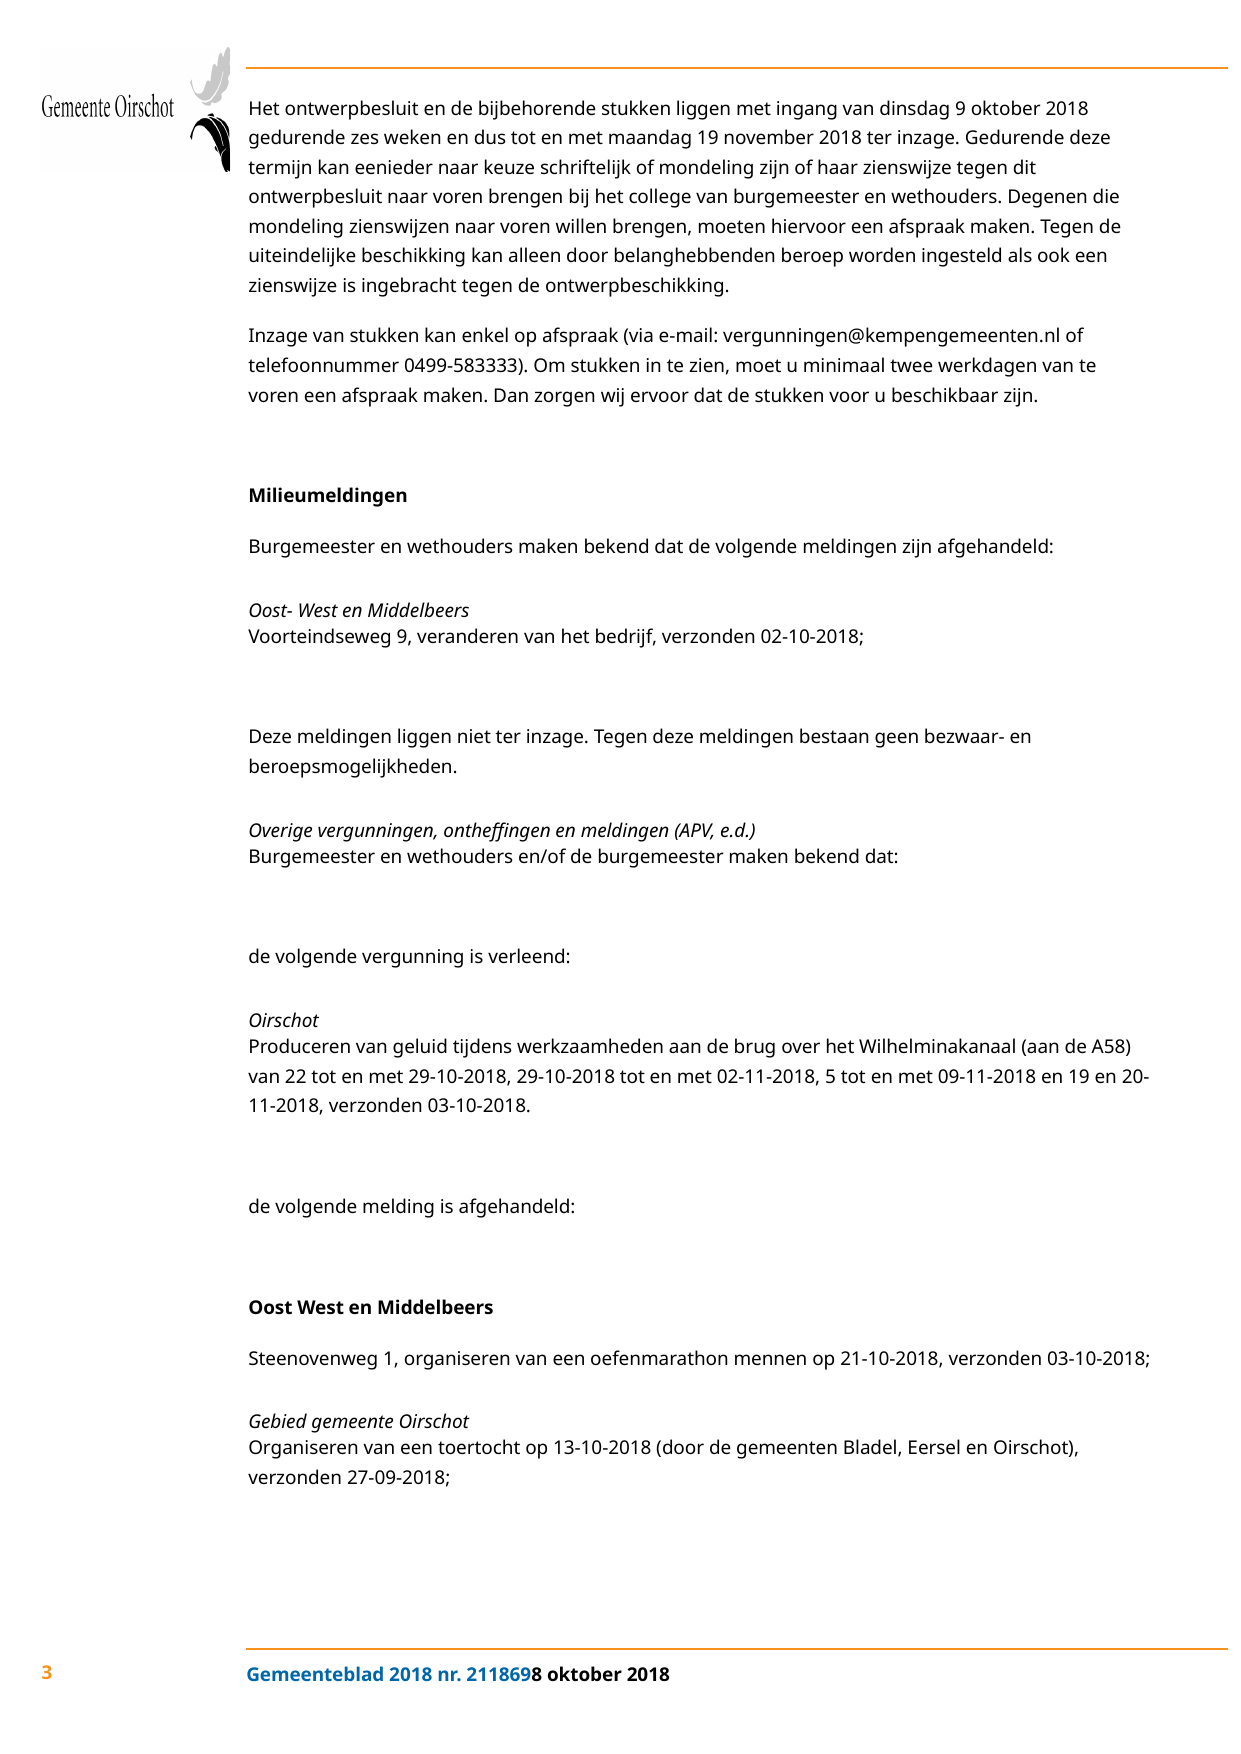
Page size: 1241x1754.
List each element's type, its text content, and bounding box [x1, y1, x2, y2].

text Burgemeester en wethouders maken bekend dat de volgende meldingen zijn afgehandeld: [248, 533, 1152, 559]
text Produceren van geluid tijdens werkzaamheden aan de brug over het Wilhelminakanaal (aan de A58) van 22 tot en met 29-10-2018, 29-10-2018 tot en met 02-11-2018, 5 tot en met 09-11-2018 en 19 en 20-11-2018, verzonden 03-10-2018. [248, 1033, 1152, 1118]
text Deze meldingen liggen niet ter inzage. Tegen deze meldingen bestaan geen bezwaar- en beroepsmogelijkheden. [248, 724, 1152, 779]
text Oost- West en Middelbeers [248, 597, 1152, 623]
text Milieumeldingen [248, 483, 1152, 508]
text Inzage van stukken kan enkel op afspraak (via e-mail: vergunningen@kempengemeenten.nl of telefoonnummer 0499-583333). Om stukken in te zien, moet u minimaal twee werkdagen van te voren een afspraak maken. Dan zorgen wij ervoor dat de stukken voor u beschikbaar zijn. [248, 323, 1152, 408]
text Overige vergunningen, ontheffingen en meldingen (APV, e.d.) [248, 817, 1152, 843]
text Burgemeester en wethouders en/of de burgemeester maken bekend dat: [248, 843, 1152, 869]
text Gebied gemeente Oirschot [248, 1409, 1152, 1434]
text de volgende vergunning is verleend: [248, 944, 1152, 969]
text Voorteindseweg 9, veranderen van het bedrijf, verzonden 02-10-2018; [248, 623, 1152, 648]
text de volgende melding is afgehandeld: [248, 1193, 1152, 1219]
picture [41, 47, 231, 172]
text Oost West en Middelbeers [248, 1294, 1152, 1320]
text Het ontwerpbesluit en de bijbehorende stukken liggen met ingang van dinsdag 9 oktober 2018 gedurende zes weken en dus tot en met maandag 19 november 2018 ter inzage. Gedurende deze termijn kan eenieder naar keuze schriftelijk of mondeling zijn of haar zienswijze tegen dit ontwerpbesluit naar voren brengen bij het college van burgemeester en wethouders. Degenen die mondeling zienswijzen naar voren willen brengen, moeten hiervoor een afspraak maken. Tegen de uiteindelijke beschikking kan alleen door belanghebbenden beroep worden ingesteld als ook een zienswijze is ingebracht tegen de ontwerpbeschikking. [248, 95, 1152, 298]
text Organiseren van een toertocht op 13-10-2018 (door de gemeenten Bladel, Eersel en Oirschot), verzonden 27-09-2018; [248, 1434, 1152, 1490]
text Steenovenweg 1, organiseren van een oefenmarathon mennen op 21-10-2018, verzonden 03-10-2018; [248, 1345, 1152, 1370]
text Oirschot [248, 1008, 1152, 1033]
